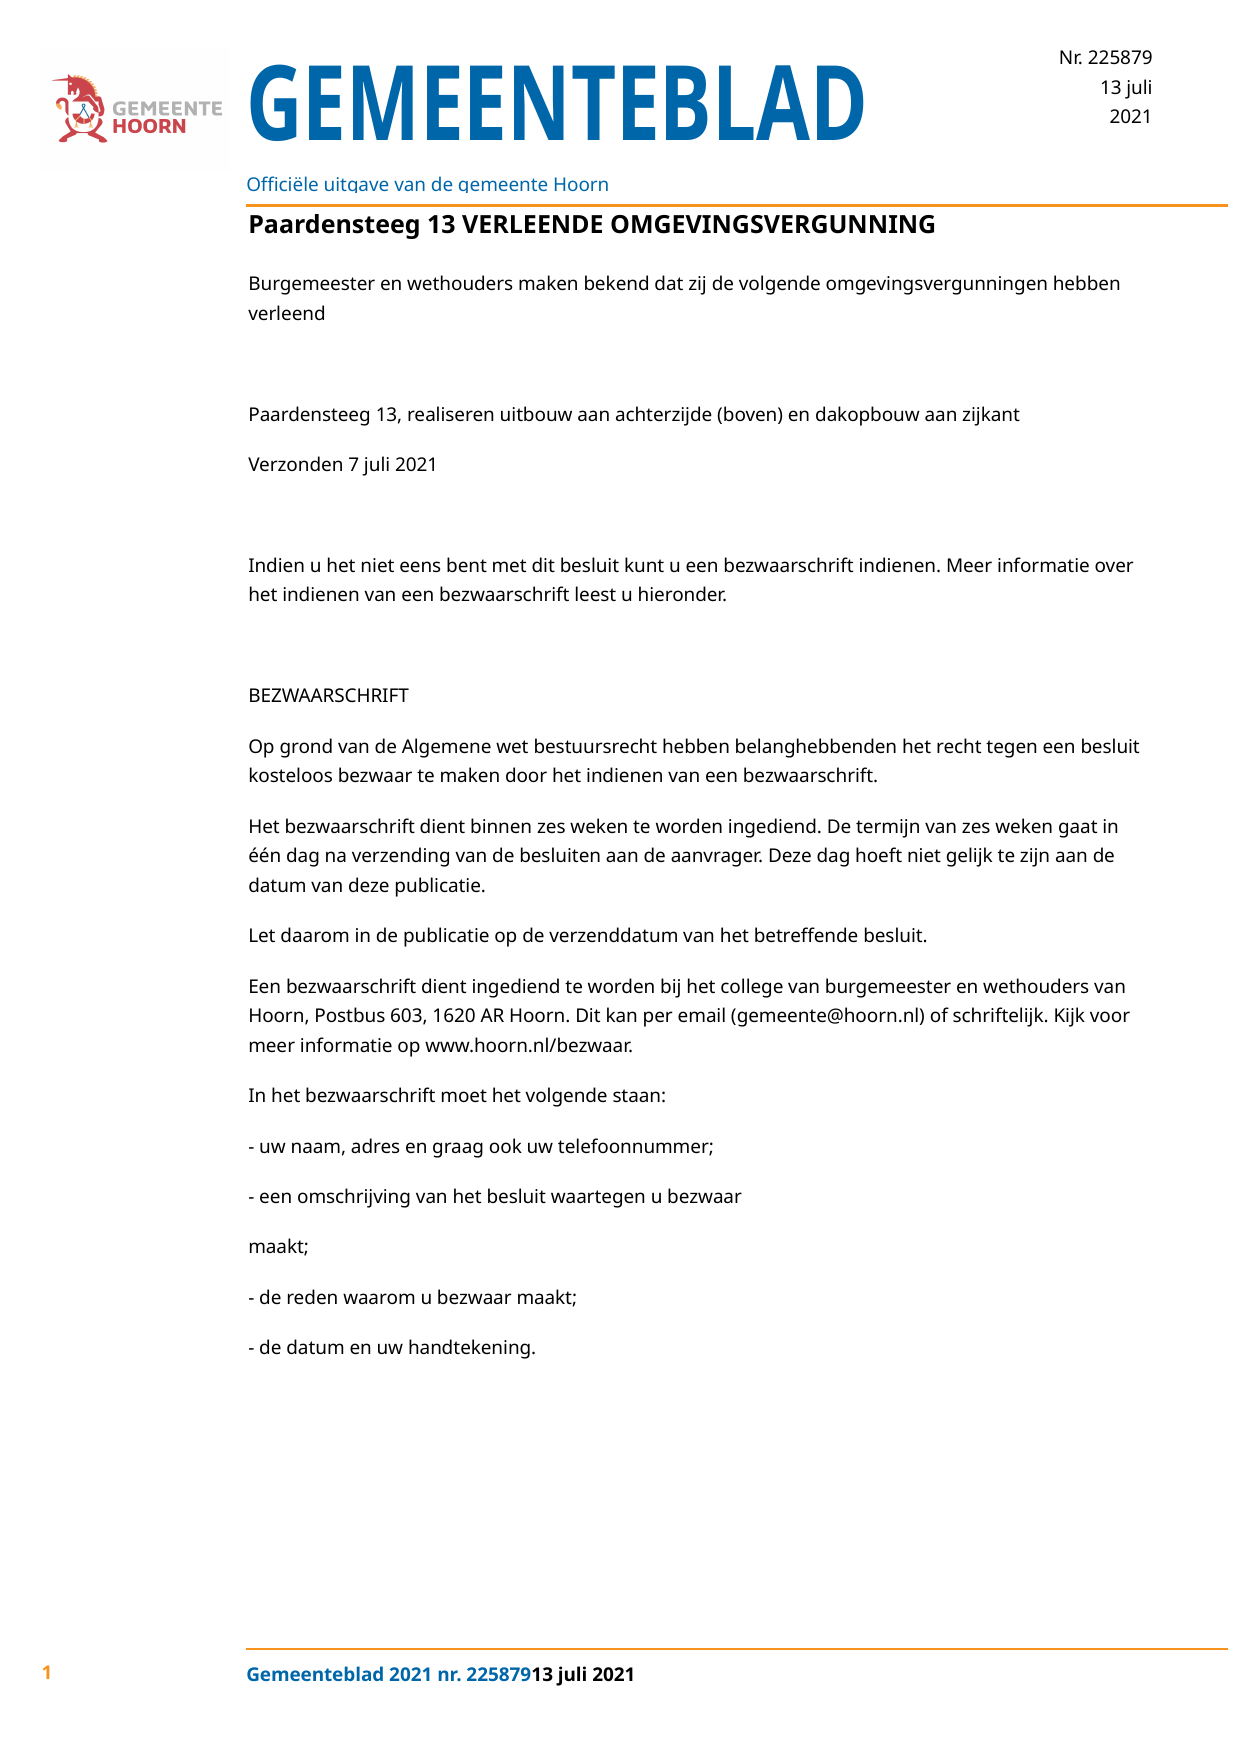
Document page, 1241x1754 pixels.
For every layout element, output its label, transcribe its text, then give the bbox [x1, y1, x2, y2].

text maakt; [248, 1234, 1152, 1259]
text Een bezwaarschrift dient ingediend te worden bij het college van burgemeester en wethouders van Hoorn, Postbus 603, 1620 AR Hoorn. Dit kan per email (gemeente@hoorn.nl) of schriftelijk. Kijk voor meer informatie op www.hoorn.nl/bezwaar. [248, 973, 1152, 1058]
text Let daarom in de publicatie op de verzenddatum van het betreffende besluit. [248, 922, 1152, 948]
text - de datum en uw handtekening. [248, 1334, 1152, 1360]
text Indien u het niet eens bent met dit besluit kunt u een bezwaarschrift indienen. Meer informatie over het indienen van een bezwaarschrift leest u hieronder. [248, 552, 1152, 607]
picture [41, 47, 231, 172]
text Burgemeester en wethouders maken bekend dat zij de volgende omgevingsvergunningen hebben verleend [248, 270, 1152, 326]
text Het bezwaarschrift dient binnen zes weken te worden ingediend. De termijn van zes weken gaat in één dag na verzending van de besluiten aan de aanvrager. Deze dag hoeft niet gelijk te zijn aan de datum van deze publicatie. [248, 813, 1152, 898]
text - uw naam, adres en graag ook uw telefoonnummer; [248, 1133, 1152, 1158]
text BEZWAARSCHRIFT [248, 682, 1152, 708]
text Paardensteeg 13 VERLEENDE OMGEVINGSVERGUNNING [248, 207, 1152, 241]
text Paardensteeg 13, realiseren uitbouw aan achterzijde (boven) en dakopbouw aan zijkant [248, 401, 1152, 426]
text Op grond van de Algemene wet bestuursrecht hebben belanghebbenden het recht tegen een besluit kosteloos bezwaar te maken door het indienen van een bezwaarschrift. [248, 733, 1152, 788]
text Verzonden 7 juli 2021 [248, 451, 1152, 477]
text - de reden waarom u bezwaar maakt; [248, 1284, 1152, 1310]
text - een omschrijving van het besluit waartegen u bezwaar [248, 1183, 1152, 1209]
text In het bezwaarschrift moet het volgende staan: [248, 1082, 1152, 1108]
